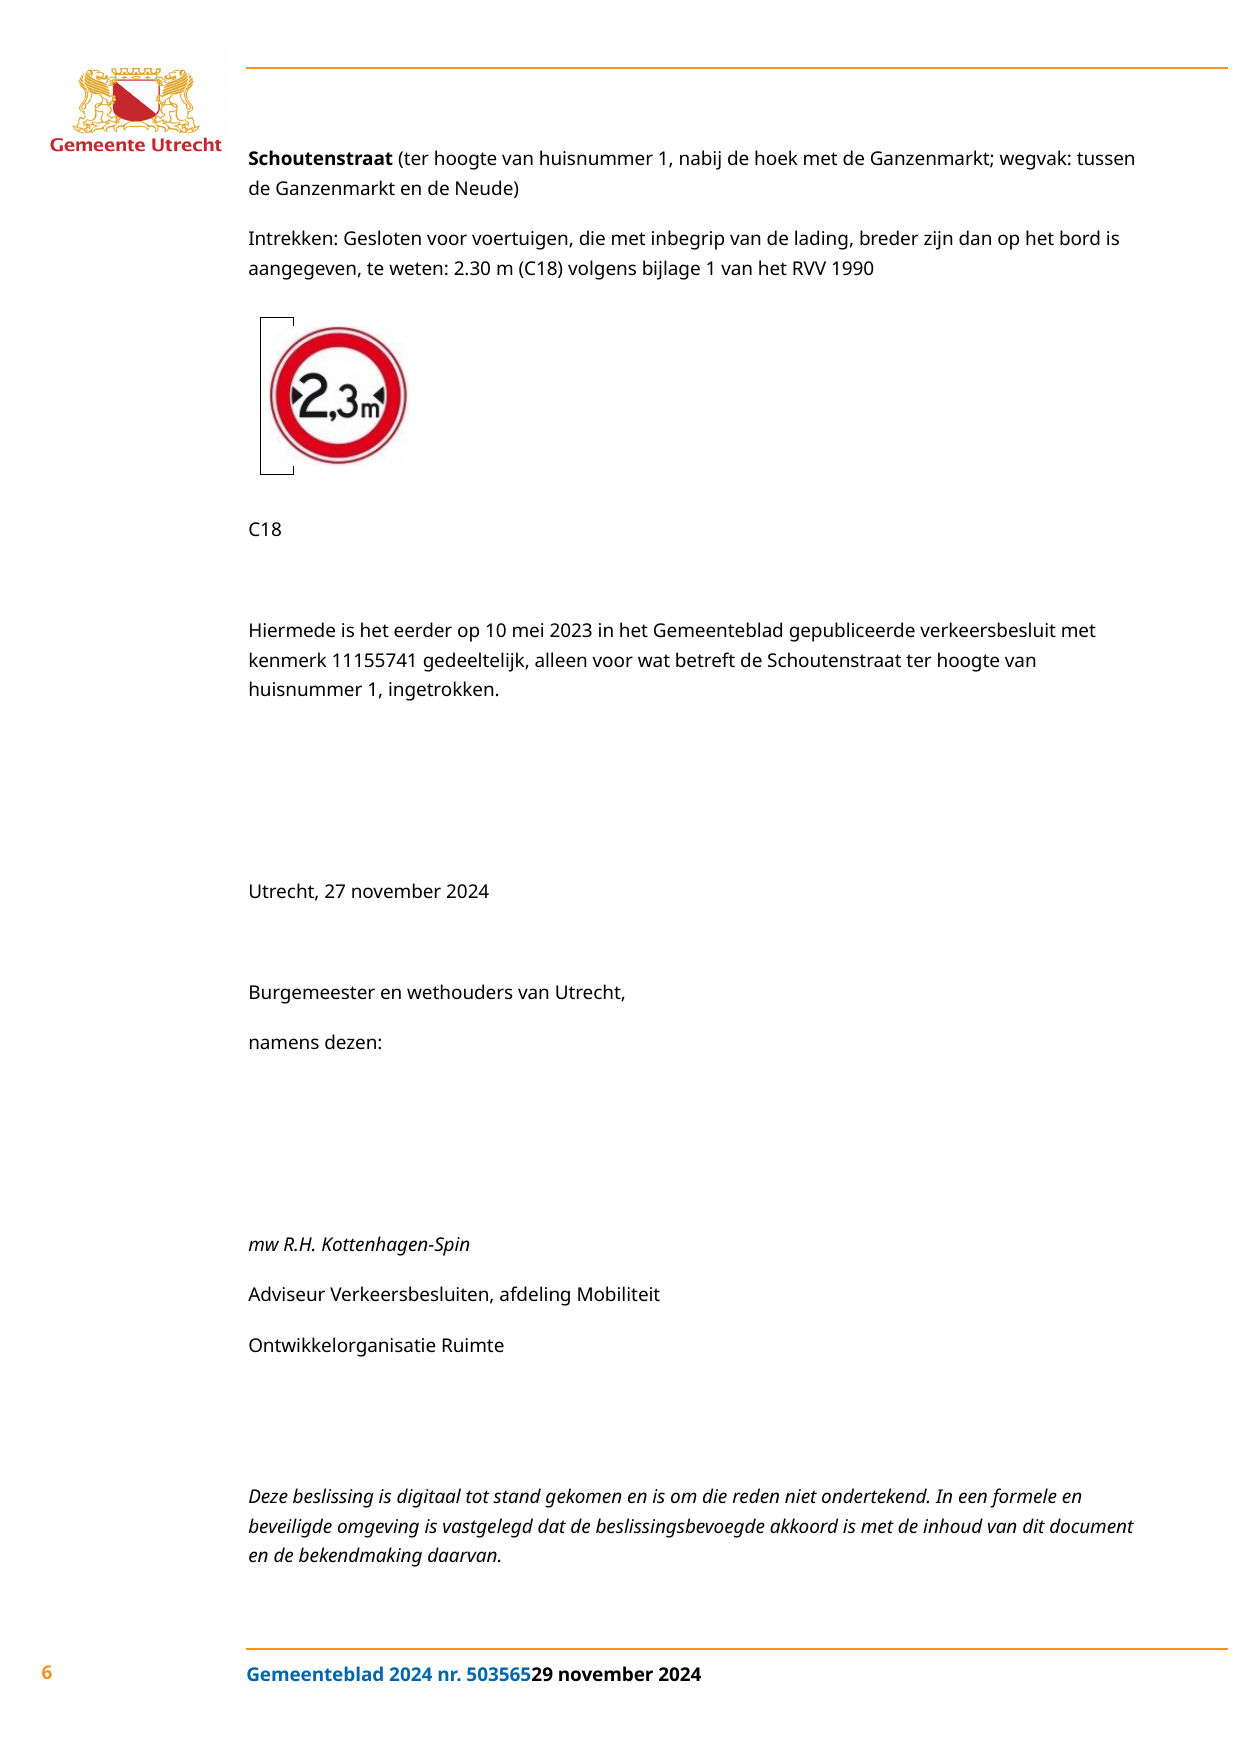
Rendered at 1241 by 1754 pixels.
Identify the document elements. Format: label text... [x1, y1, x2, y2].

text namens dezen: [248, 1029, 1152, 1055]
text mw R.H. Kottenhagen-Spin [248, 1231, 1152, 1257]
picture [268, 326, 410, 466]
picture [41, 47, 231, 172]
text C18 [248, 517, 1152, 542]
text Hiermede is het eerder op 10 mei 2023 in het Gemeenteblad gepubliceerde verkeersbesluit met kenmerk 11155741 gedeeltelijk, alleen voor wat betreft de Schoutenstraat ter hoogte van huisnummer 1, ingetrokken. [248, 617, 1152, 702]
text Ontwikkelorganisatie Ruimte [248, 1332, 1152, 1358]
text Deze beslissing is digitaal tot stand gekomen en is om die reden niet ondertekend. In een formele en beveiligde omgeving is vastgelegd dat de beslissingsbevoegde akkoord is met de inhoud van dit document en de bekendmaking daarvan. [248, 1483, 1152, 1568]
text Burgemeester en wethouders van Utrecht, [248, 979, 1152, 1005]
text Schoutenstraat (ter hoogte van huisnummer 1, nabij de hoek met de Ganzenmarkt; wegvak: tussen de Ganzenmarkt en de Neude) [248, 145, 1152, 201]
text Utrecht, 27 november 2024 [248, 878, 1152, 904]
text Adviseur Verkeersbesluiten, afdeling Mobiliteit [248, 1282, 1152, 1307]
text Intrekken: Gesloten voor voertuigen, die met inbegrip van de lading, breder zijn dan op het bord is aangegeven, te weten: 2.30 m (C18) volgens bijlage 1 van het RVV 1990 [248, 225, 1152, 281]
